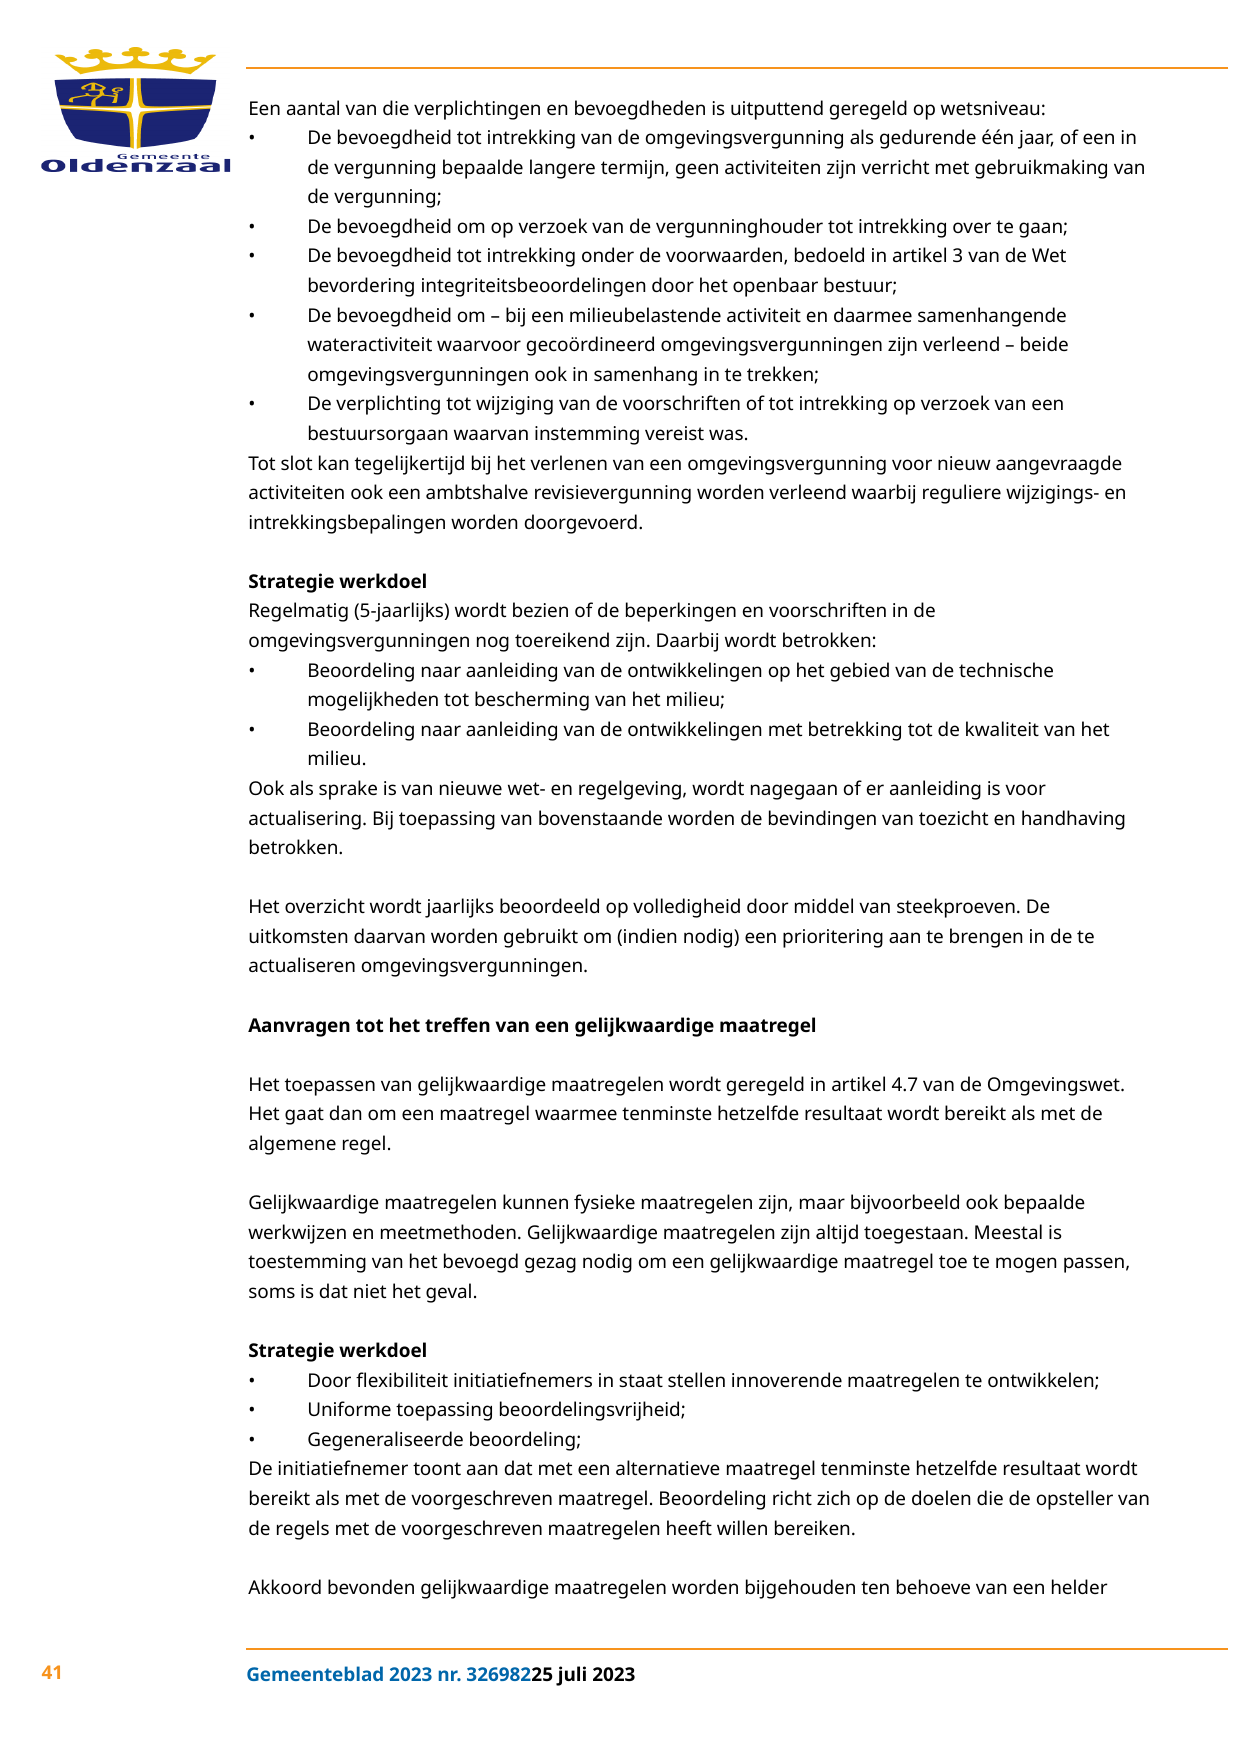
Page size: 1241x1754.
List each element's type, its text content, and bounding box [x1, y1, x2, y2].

text Gelijkwaardige maatregelen kunnen fysieke maatregelen zijn, maar bijvoorbeeld ook bepaalde werkwijzen en meetmethoden. Gelijkwaardige maatregelen zijn altijd toegestaan. Meestal is toestemming van het bevoegd gezag nodig om een gelijkwaardige maatregel toe te mogen passen, soms is dat niet het geval. [248, 1189, 1152, 1304]
list Gegeneraliseerde beoordeling; [248, 1426, 1152, 1452]
list De bevoegdheid tot intrekking onder de voorwaarden, bedoeld in artikel 3 van de Wet bevordering integriteitsbeoordelingen door het openbaar bestuur; [248, 243, 1152, 298]
text Akkoord bevonden gelijkwaardige maatregelen worden bijgehouden ten behoeve van een helder [248, 1574, 1152, 1600]
list De bevoegdheid tot intrekking van de omgevingsvergunning als gedurende één jaar, of een in de vergunning bepaalde langere termijn, geen activiteiten zijn verricht met gebruikmaking van de vergunning; [248, 124, 1152, 209]
text Aanvragen tot het treffen van een gelijkwaardige maatregel [248, 1012, 1152, 1038]
list De bevoegdheid om op verzoek van de vergunninghouder tot intrekking over te gaan; [248, 213, 1152, 239]
text Strategie werkdoel [248, 568, 1152, 594]
list De verplichting tot wijziging van de voorschriften of tot intrekking op verzoek van een bestuursorgaan waarvan instemming vereist was. [248, 391, 1152, 446]
text Het overzicht wordt jaarlijks beoordeeld op volledigheid door middel van steekproeven. De uitkomsten daarvan worden gebruikt om (indien nodig) een prioritering aan te brengen in de te actualiseren omgevingsvergunningen. [248, 893, 1152, 978]
list De bevoegdheid om – bij een milieubelastende activiteit en daarmee samenhangende wateractiviteit waarvoor gecoördineerd omgevingsvergunningen zijn verleend – beide omgevingsvergunningen ook in samenhang in te trekken; [248, 302, 1152, 387]
text Strategie werkdoel [248, 1337, 1152, 1363]
list Uniforme toepassing beoordelingsvrijheid; [248, 1396, 1152, 1422]
text Een aantal van die verplichtingen en bevoegdheden is uitputtend geregeld op wetsniveau: [248, 95, 1152, 121]
text Tot slot kan tegelijkertijd bij het verlenen van een omgevingsvergunning voor nieuw aangevraagde activiteiten ook een ambtshalve revisievergunning worden verleend waarbij reguliere wijzigings- en intrekkingsbepalingen worden doorgevoerd. [248, 450, 1152, 535]
picture [41, 47, 231, 172]
text Ook als sprake is van nieuwe wet- en regelgeving, wordt nagegaan of er aanleiding is voor actualisering. Bij toepassing van bovenstaande worden de bevindingen van toezicht en handhaving betrokken. [248, 775, 1152, 860]
list Beoordeling naar aanleiding van de ontwikkelingen op het gebied van de technische mogelijkheden tot bescherming van het milieu; [248, 657, 1152, 712]
text Het toepassen van gelijkwaardige maatregelen wordt geregeld in artikel 4.7 van de Omgevingswet. Het gaat dan om een maatregel waarmee tenminste hetzelfde resultaat wordt bereikt als met de algemene regel. [248, 1071, 1152, 1156]
list Beoordeling naar aanleiding van de ontwikkelingen met betrekking tot de kwaliteit van het milieu. [248, 716, 1152, 771]
text De initiatiefnemer toont aan dat met een alternatieve maatregel tenminste hetzelfde resultaat wordt bereikt als met de voorgeschreven maatregel. Beoordeling richt zich op de doelen die de opsteller van de regels met de voorgeschreven maatregelen heeft willen bereiken. [248, 1456, 1152, 1541]
text Regelmatig (5-jaarlijks) wordt bezien of de beperkingen en voorschriften in de omgevingsvergunningen nog toereikend zijn. Daarbij wordt betrokken: [248, 598, 1152, 653]
list Door flexibiliteit initiatiefnemers in staat stellen innoverende maatregelen te ontwikkelen; [248, 1367, 1152, 1393]
